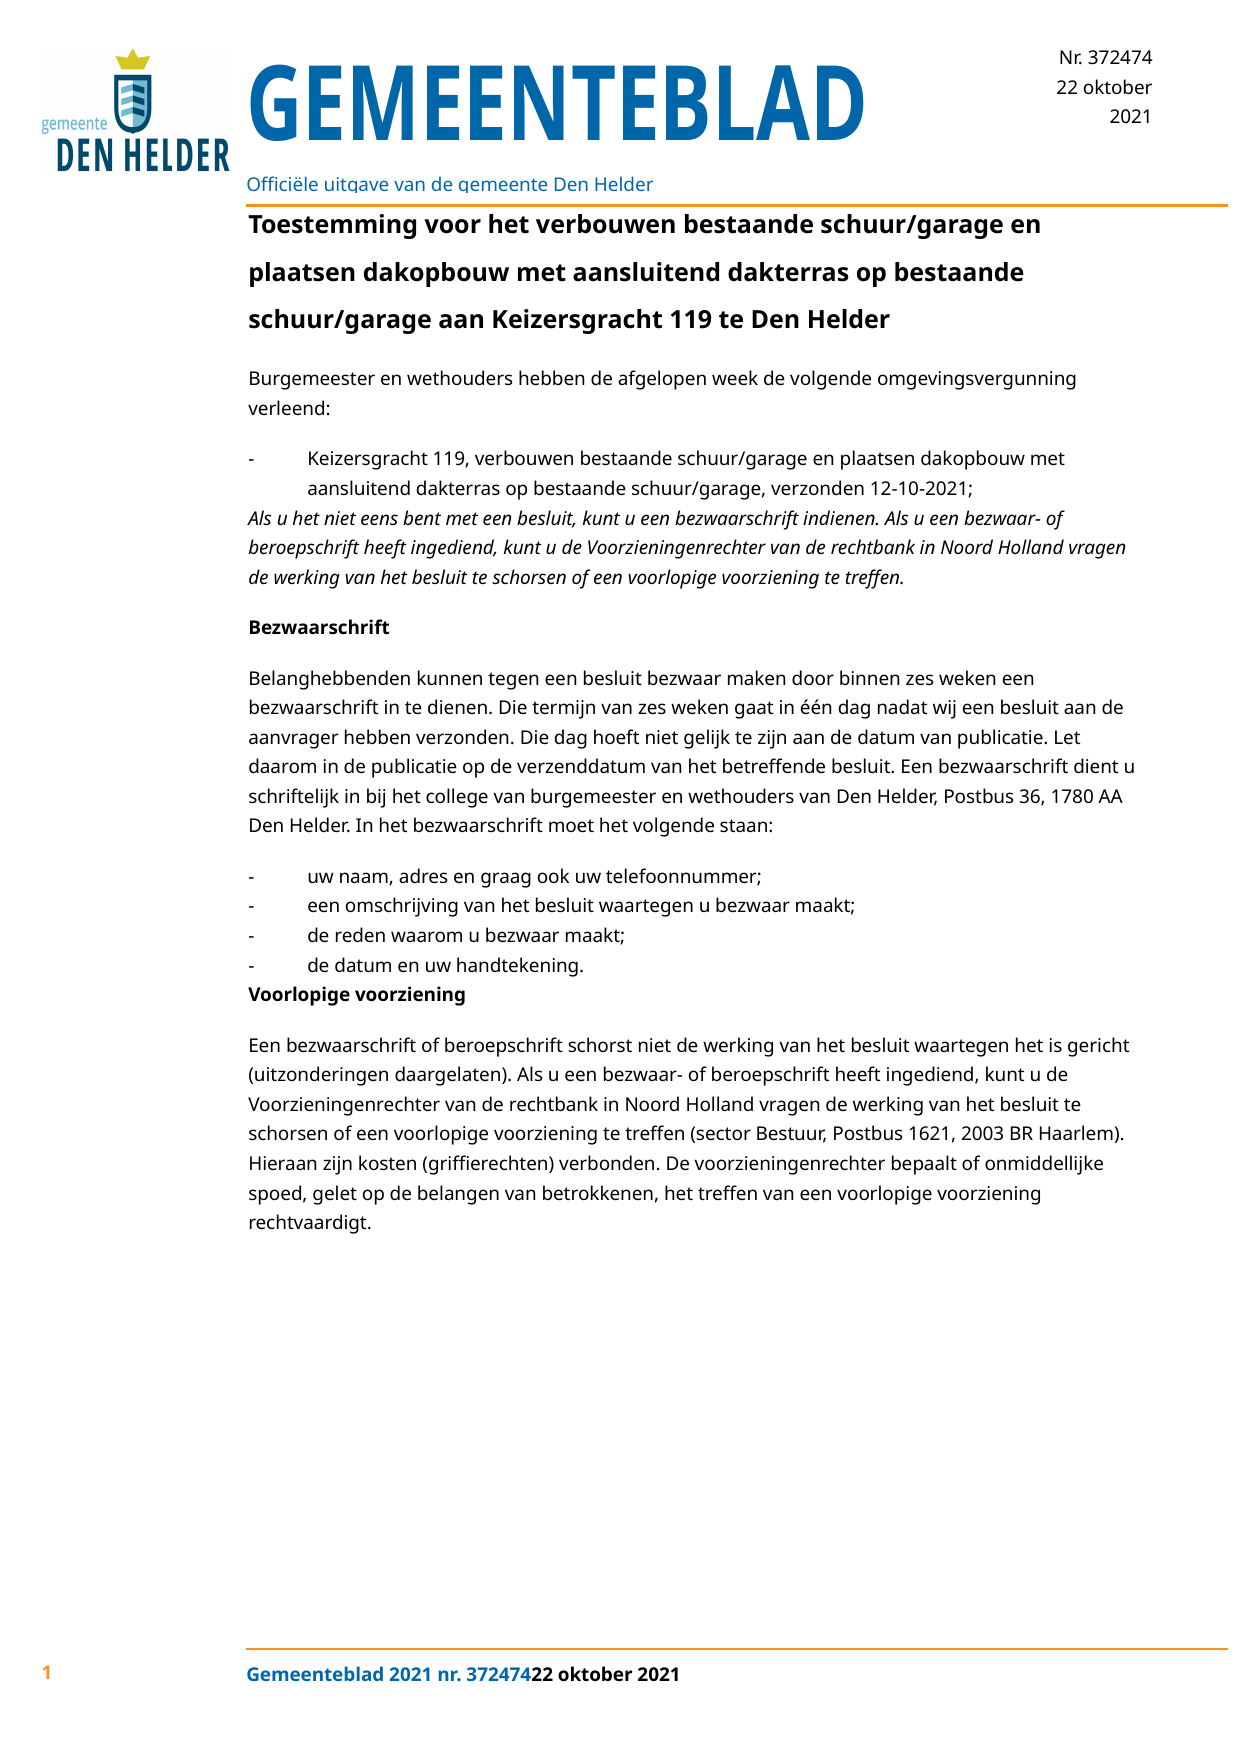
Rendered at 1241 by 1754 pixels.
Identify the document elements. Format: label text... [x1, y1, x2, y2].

picture [130, 157, 135, 172]
picture [63, 144, 68, 165]
text Toestemming voor het verbouwen bestaande schuur/garage en plaatsen dakopbouw met aansluitend dakterras op bestaande schuur/garage aan Keizersgracht 119 te Den Helder [248, 207, 1152, 336]
list een omschrijving van het besluit waartegen u bezwaar maakt; [248, 893, 1152, 918]
text Burgemeester en wethouders hebben de afgelopen week de volgende omgevingsvergunning verleend: [248, 366, 1152, 421]
text Bezwaarschrift [248, 614, 1152, 640]
list uw naam, adres en graag ook uw telefoonnummer; [248, 863, 1152, 889]
list Keizersgracht 119, verbouwen bestaande schuur/garage en plaatsen dakopbouw met aansluitend dakterras op bestaande schuur/garage, verzonden 12-10-2021; [248, 446, 1152, 501]
text Voorlopige voorziening [248, 981, 1152, 1007]
text Een bezwaarschrift of beroepschrift schorst niet de werking van het besluit waartegen het is gericht (uitzonderingen daargelaten). Als u een bezwaar- of beroepschrift heeft ingediend, kunt u de Voorzieningenrechter van de rechtbank in Noord Holland vragen de werking van het besluit te schorsen of een voorlopige voorziening te treffen (sector Bestuur, Postbus 1621, 2003 BR Haarlem). Hieraan zijn kosten (griffierechten) verbonden. De voorzieningenrechter bepaalt of onmiddellijke spoed, gelet op de belangen van betrokkenen, het treffen van een voorlopige voorziening rechtvaardigt. [248, 1032, 1152, 1235]
picture [41, 47, 231, 172]
text Als u het niet eens bent met een besluit, kunt u een bezwaarschrift indienen. Als u een bezwaar- of beroepschrift heeft ingediend, kunt u de Voorzieningenrechter van de rechtbank in Noord Holland vragen de werking van het besluit te schorsen of een voorlopige voorziening te treffen. [248, 505, 1152, 589]
picture [182, 144, 187, 165]
picture [220, 160, 224, 172]
list de reden waarom u bezwaar maakt; [248, 922, 1152, 948]
list de datum en uw handtekening. [248, 952, 1152, 977]
text Belanghebbenden kunnen tegen een besluit bezwaar maken door binnen zes weken een bezwaarschrift in te dienen. Die termijn van zes weken gaat in één dag nadat wij een besluit aan de aanvrager hebben verzonden. Die dag hoeft niet gelijk te zijn aan de datum van publicatie. Let daarom in de publicatie op de verzenddatum van het betreffende besluit. Een bezwaarschrift dient u schriftelijk in bij het college van burgemeester en wethouders van Den Helder, Postbus 36, 1780 AA Den Helder. In het bezwaarschrift moet het volgende staan: [248, 665, 1152, 838]
picture [100, 154, 106, 172]
